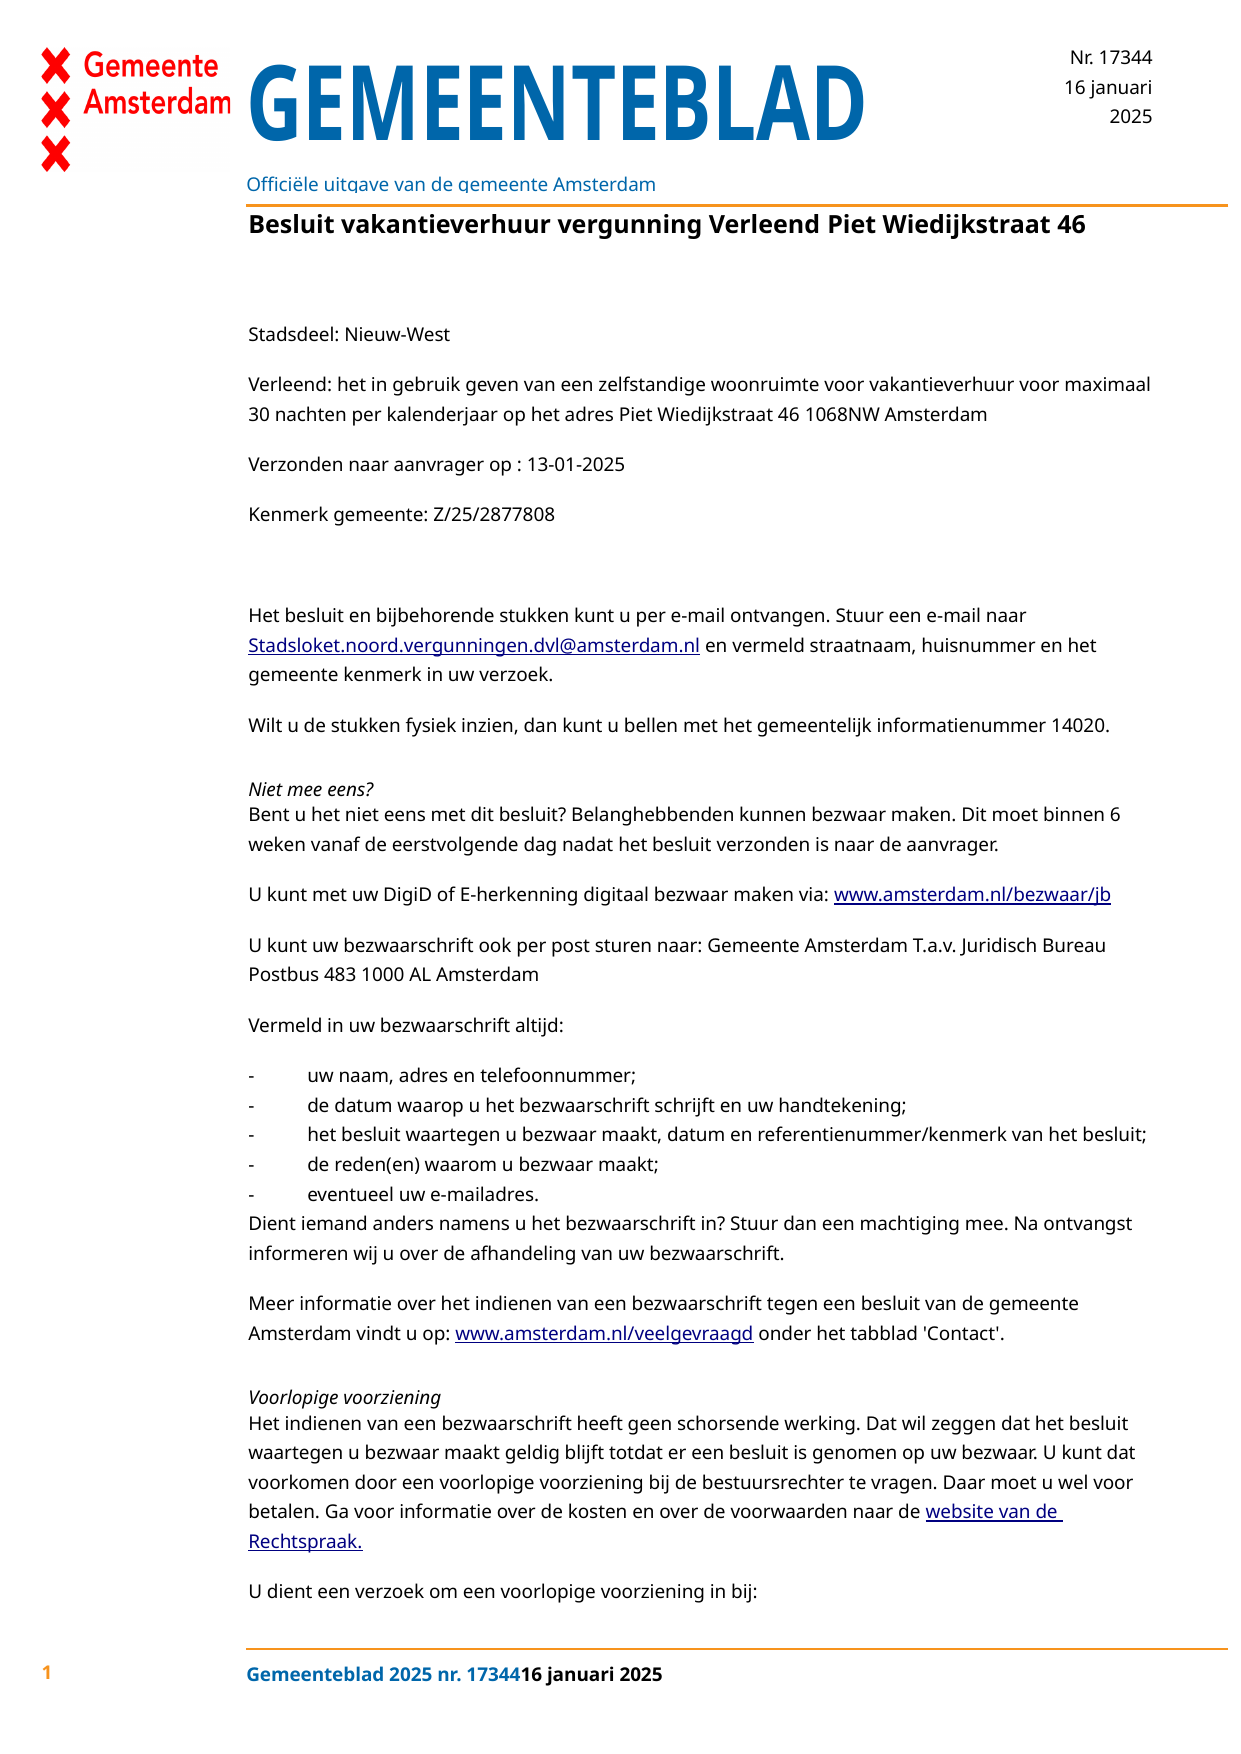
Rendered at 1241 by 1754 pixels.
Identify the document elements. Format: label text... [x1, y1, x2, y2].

text Wilt u de stukken fysiek inzien, dan kunt u bellen met het gemeentelijk informatienummer 14020. [248, 712, 1152, 738]
text Niet mee eens? [248, 776, 1152, 802]
text U kunt uw bezwaarschrift ook per post sturen naar: Gemeente Amsterdam T.a.v. Juridisch Bureau Postbus 483 1000 AL Amsterdam [248, 932, 1152, 987]
text U dient een verzoek om een voorlopige voorziening in bij: [248, 1578, 1152, 1604]
text Kenmerk gemeente: Z/25/2877808 [248, 502, 1152, 527]
list de reden(en) waarom u bezwaar maakt; [248, 1151, 1152, 1177]
text Bent u het niet eens met dit besluit? Belanghebbenden kunnen bezwaar maken. Dit moet binnen 6 weken vanaf de eerstvolgende dag nadat het besluit verzonden is naar de aanvrager. [248, 802, 1152, 857]
text Het besluit en bijbehorende stukken kunt u per e-mail ontvangen. Stuur een e-mail naar Stadsloket.noord.vergunningen.dvl@amsterdam.nl en vermeld straatnaam, huisnummer en het gemeente kenmerk in uw verzoek. [248, 602, 1152, 687]
text Vermeld in uw bezwaarschrift altijd: [248, 1012, 1152, 1038]
text Het indienen van een bezwaarschrift heeft geen schorsende werking. Dat wil zeggen dat het besluit waartegen u bezwaar maakt geldig blijft totdat er een besluit is genomen op uw bezwaar. U kunt dat voorkomen door een voorlopige voorziening bij de bestuursrechter te vragen. Daar moet u wel voor betalen. Ga voor informatie over de kosten en over de voorwaarden naar de website van de Rechtspraak. [248, 1410, 1152, 1554]
text Besluit vakantieverhuur vergunning Verleend Piet Wiedijkstraat 46 [248, 207, 1152, 241]
text Verzonden naar aanvrager op : 13-01-2025 [248, 451, 1152, 477]
list het besluit waartegen u bezwaar maakt, datum en referentienummer/kenmerk van het besluit; [248, 1122, 1152, 1147]
picture [41, 47, 231, 172]
text Verleend: het in gebruik geven van een zelfstandige woonruimte voor vakantieverhuur voor maximaal 30 nachten per kalenderjaar op het adres Piet Wiedijkstraat 46 1068NW Amsterdam [248, 371, 1152, 426]
text Voorlopige voorziening [248, 1384, 1152, 1410]
text Dient iemand anders namens u het bezwaarschrift in? Stuur dan een machtiging mee. Na ontvangst informeren wij u over de afhandeling van uw bezwaarschrift. [248, 1210, 1152, 1266]
text Stadsdeel: Nieuw-West [248, 321, 1152, 346]
text Meer informatie over het indienen van een bezwaarschrift tegen een besluit van de gemeente Amsterdam vindt u op: www.amsterdam.nl/veelgevraagd onder het tabblad 'Contact'. [248, 1290, 1152, 1346]
text U kunt met uw DigiD of E-herkenning digitaal bezwaar maken via: www.amsterdam.nl/bezwaar/jb [248, 882, 1152, 907]
list de datum waarop u het bezwaarschrift schrijft en uw handtekening; [248, 1092, 1152, 1118]
list uw naam, adres en telefoonnummer; [248, 1062, 1152, 1088]
list eventueel uw e-mailadres. [248, 1181, 1152, 1207]
